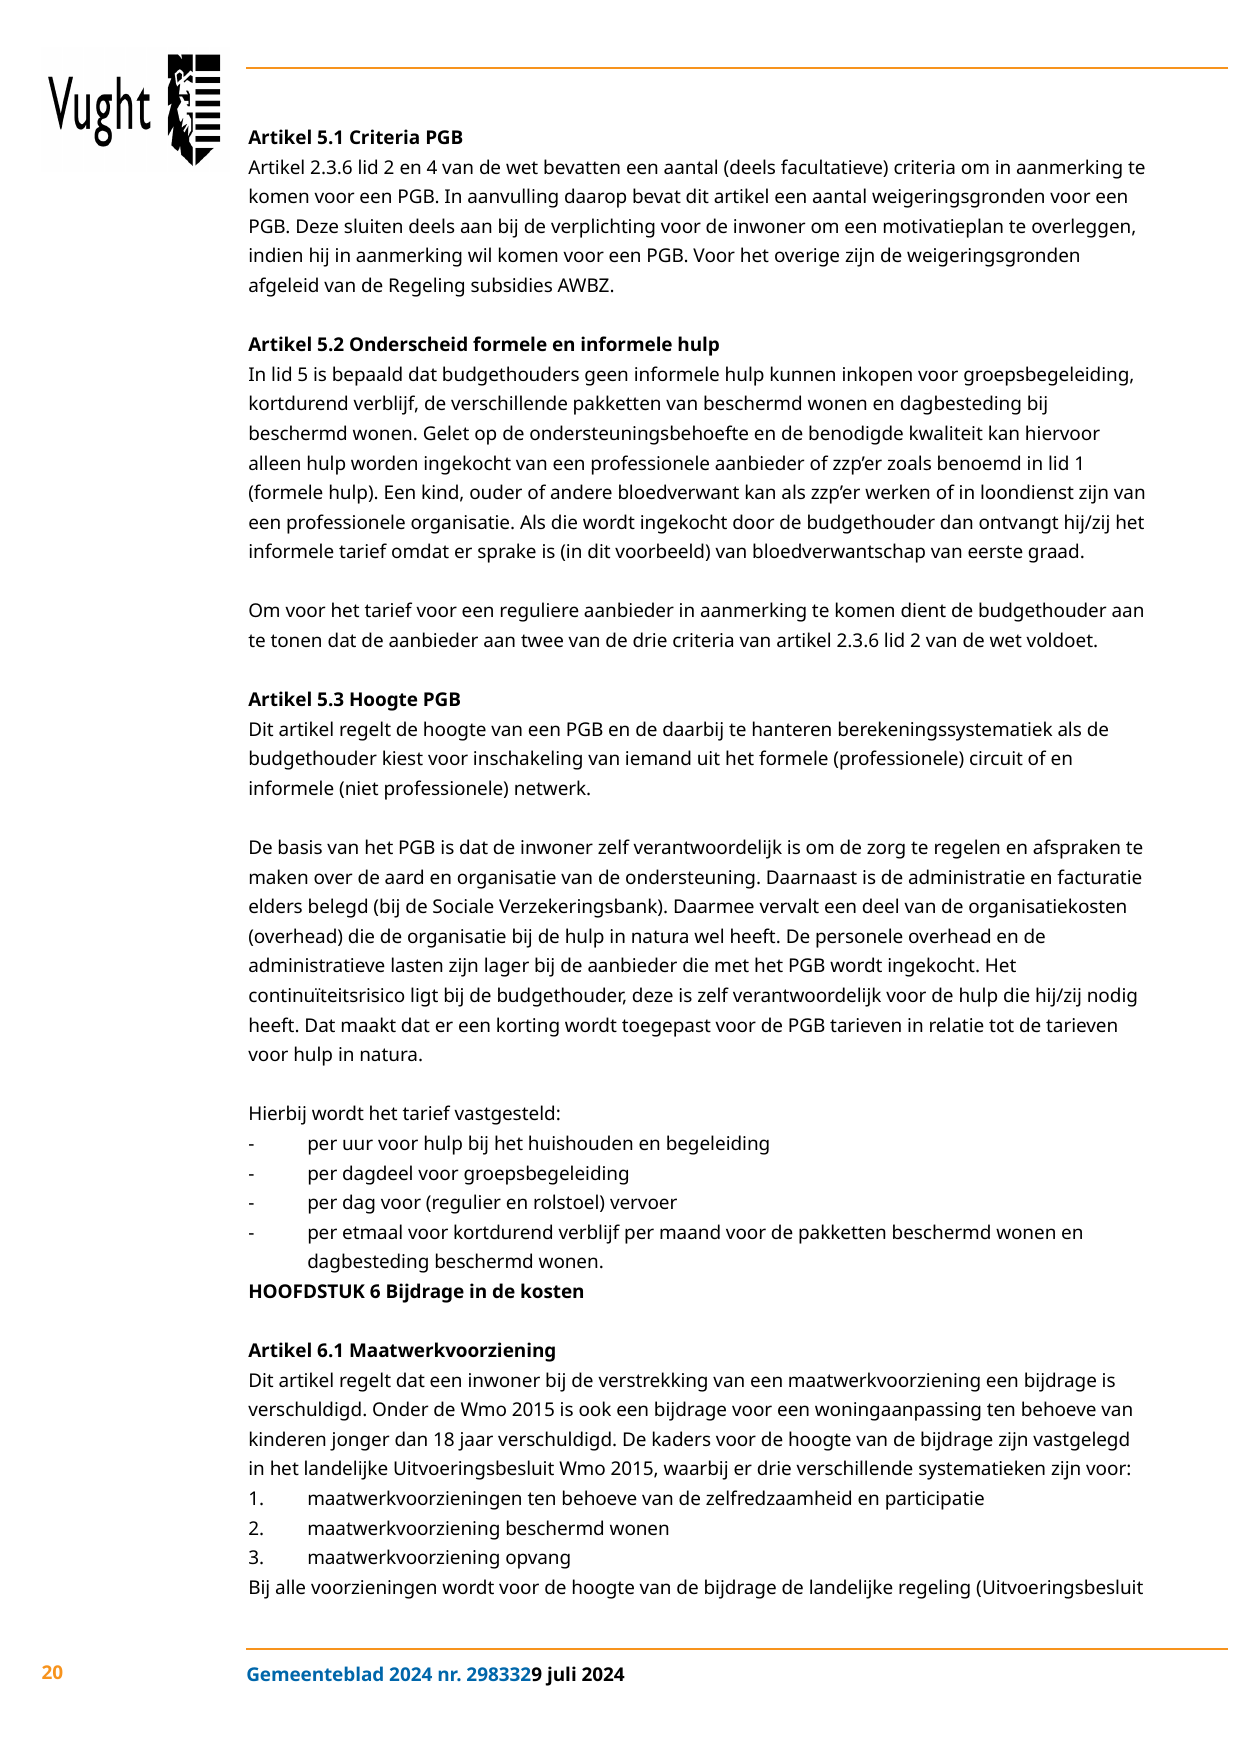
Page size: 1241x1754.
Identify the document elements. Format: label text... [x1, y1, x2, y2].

text In lid 5 is bepaald dat budgethouders geen informele hulp kunnen inkopen voor groepsbegeleiding, kortdurend verblijf, de verschillende pakketten van beschermd wonen en dagbesteding bij beschermd wonen. Gelet op de ondersteuningsbehoefte en de benodigde kwaliteit kan hiervoor alleen hulp worden ingekocht van een professionele aanbieder of zzp’er zoals benoemd in lid 1 (formele hulp). Een kind, ouder of andere bloedverwant kan als zzp’er werken of in loondienst zijn van een professionele organisatie. Als die wordt ingekocht door de budgethouder dan ontvangt hij/zij het informele tarief omdat er sprake is (in dit voorbeeld) van bloedverwantschap van eerste graad. [248, 361, 1152, 564]
text Artikel 6.1 Maatwerkvoorziening [248, 1337, 1152, 1363]
list per uur voor hulp bij het huishouden en begeleiding [248, 1130, 1152, 1156]
text Dit artikel regelt de hoogte van een PGB en de daarbij te hanteren berekeningssystematiek als de budgethouder kiest voor inschakeling van iemand uit het formele (professionele) circuit of en informele (niet professionele) netwerk. [248, 716, 1152, 801]
text Dit artikel regelt dat een inwoner bij de verstrekking van een maatwerkvoorziening een bijdrage is verschuldigd. Onder de Wmo 2015 is ook een bijdrage voor een woningaanpassing ten behoeve van kinderen jonger dan 18 jaar verschuldigd. De kaders voor de hoogte van de bijdrage zijn vastgelegd in het landelijke Uitvoeringsbesluit Wmo 2015, waarbij er drie verschillende systematieken zijn voor: [248, 1367, 1152, 1481]
text Bij alle voorzieningen wordt voor de hoogte van de bijdrage de landelijke regeling (Uitvoeringsbesluit [248, 1574, 1152, 1600]
list per etmaal voor kortdurend verblijf per maand voor de pakketten beschermd wonen en dagbesteding beschermd wonen. [248, 1219, 1152, 1274]
list maatwerkvoorziening opvang [248, 1544, 1152, 1570]
text Artikel 5.2 Onderscheid formele en informele hulp [248, 331, 1152, 357]
picture [41, 47, 231, 172]
text Hierbij wordt het tarief vastgesteld: [248, 1101, 1152, 1126]
list maatwerkvoorziening beschermd wonen [248, 1515, 1152, 1541]
list maatwerkvoorzieningen ten behoeve van de zelfredzaamheid en participatie [248, 1485, 1152, 1511]
text Artikel 5.3 Hoogte PGB [248, 686, 1152, 712]
text De basis van het PGB is dat de inwoner zelf verantwoordelijk is om de zorg te regelen en afspraken te maken over de aard en organisatie van de ondersteuning. Daarnaast is de administratie en facturatie elders belegd (bij de Sociale Verzekeringsbank). Daarmee vervalt een deel van de organisatiekosten (overhead) die de organisatie bij de hulp in natura wel heeft. De personele overhead en de administratieve lasten zijn lager bij de aanbieder die met het PGB wordt ingekocht. Het continuïteitsrisico ligt bij de budgethouder, deze is zelf verantwoordelijk voor de hulp die hij/zij nodig heeft. Dat maakt dat er een korting wordt toegepast voor de PGB tarieven in relatie tot de tarieven voor hulp in natura. [248, 834, 1152, 1067]
text Artikel 2.3.6 lid 2 en 4 van de wet bevatten een aantal (deels facultatieve) criteria om in aanmerking te komen voor een PGB. In aanvulling daarop bevat dit artikel een aantal weigeringsgronden voor een PGB. Deze sluiten deels aan bij de verplichting voor de inwoner om een motivatieplan te overleggen, indien hij in aanmerking wil komen voor een PGB. Voor het overige zijn de weigeringsgronden afgeleid van de Regeling subsidies AWBZ. [248, 154, 1152, 298]
text Om voor het tarief voor een reguliere aanbieder in aanmerking te komen dient de budgethouder aan te tonen dat de aanbieder aan twee van de drie criteria van artikel 2.3.6 lid 2 van de wet voldoet. [248, 598, 1152, 653]
text Artikel 5.1 Criteria PGB [248, 124, 1152, 150]
text HOOFDSTUK 6 Bijdrage in de kosten [248, 1278, 1152, 1304]
list per dagdeel voor groepsbegeleiding [248, 1160, 1152, 1186]
list per dag voor (regulier en rolstoel) vervoer [248, 1189, 1152, 1215]
